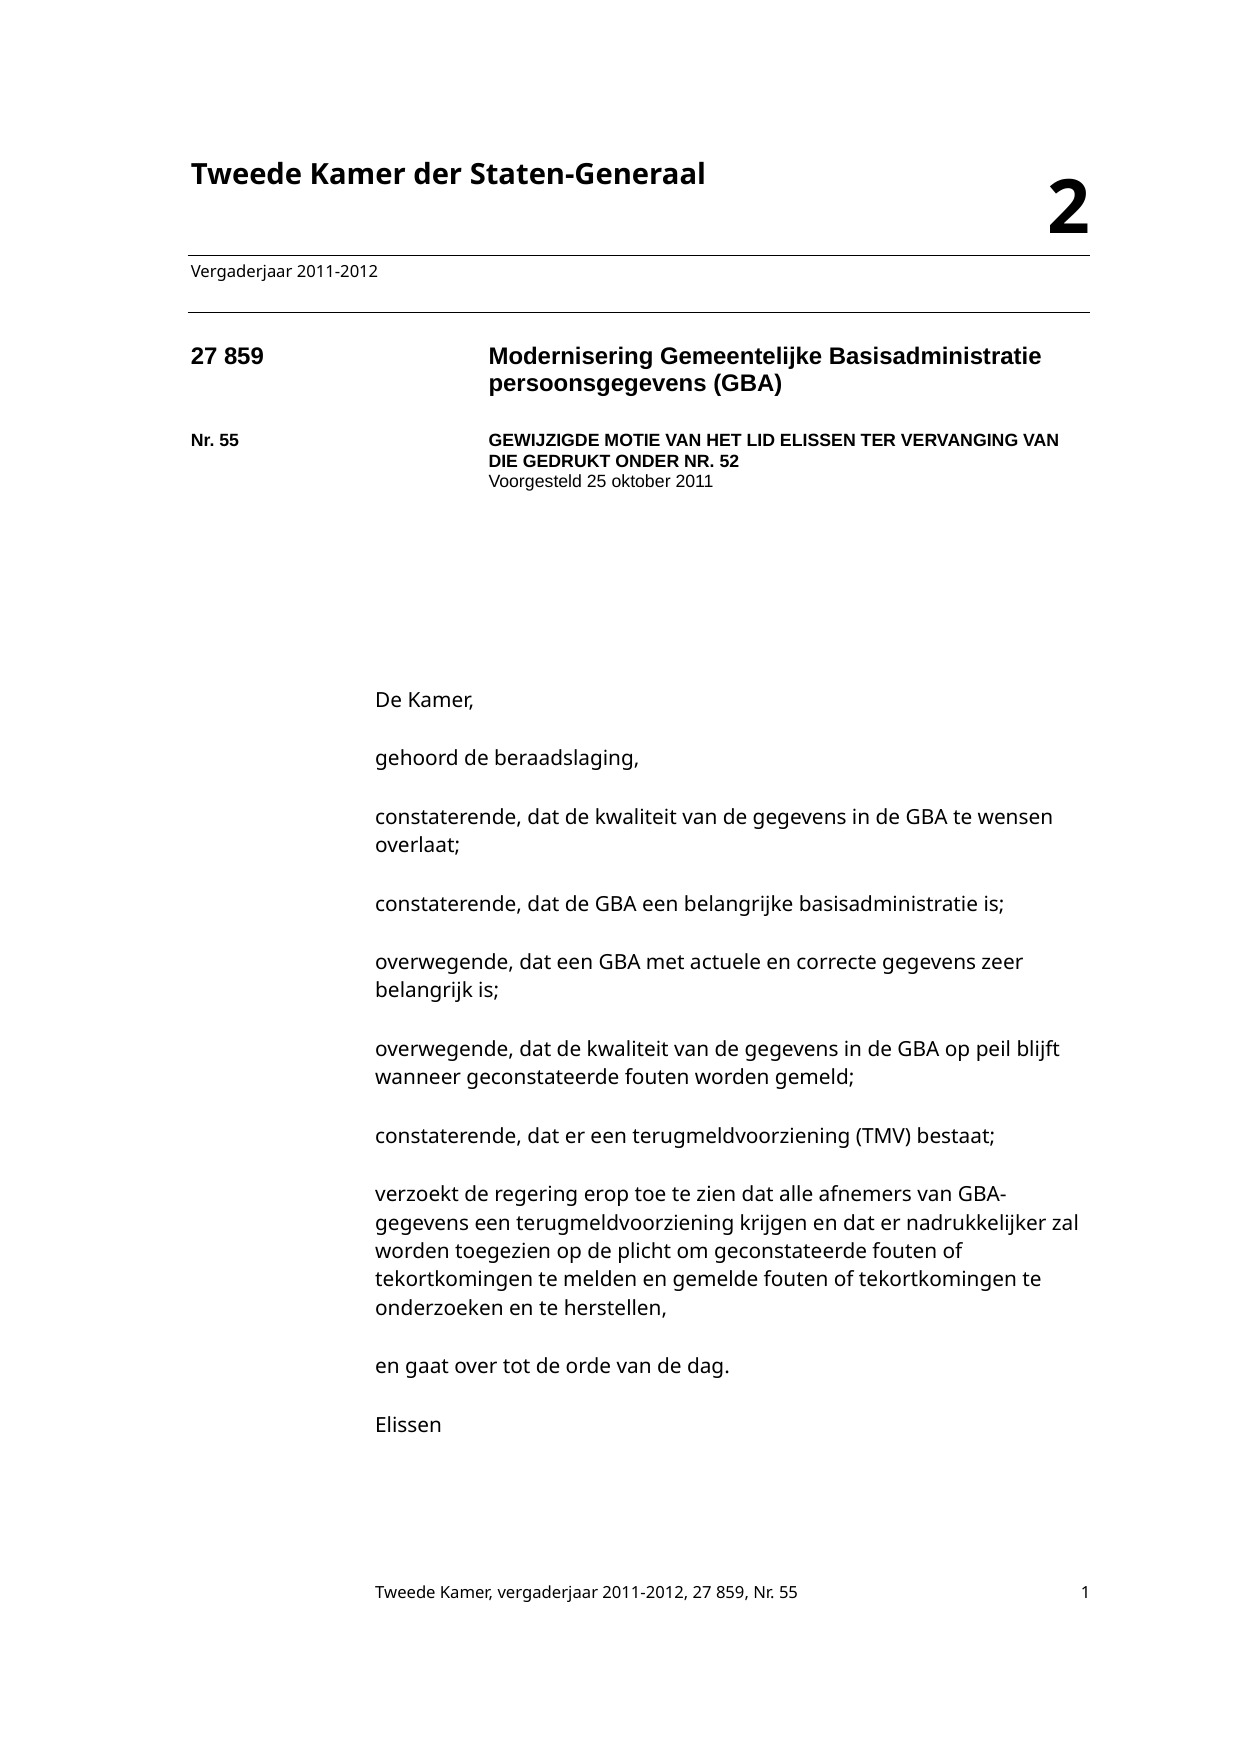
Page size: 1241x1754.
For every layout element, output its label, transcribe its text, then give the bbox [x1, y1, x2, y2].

text De Kamer, [375, 685, 1090, 713]
table_cell [485, 313, 1090, 339]
table_cell [188, 313, 485, 339]
text overwegende, dat een GBA met actuele en correcte gegevens zeer belangrijk is; [375, 947, 1090, 1004]
text en gaat over tot de orde van de dag. [375, 1351, 1090, 1380]
text constaterende, dat de GBA een belangrijke basisadministratie is; [375, 889, 1090, 917]
table_cell Nr. 55 [188, 427, 485, 566]
table_cell Modernisering Gemeentelijke Basisadministratie persoonsgegevens (GBA) [485, 339, 1090, 427]
text Elissen [375, 1410, 1090, 1438]
table_cell [485, 256, 1090, 312]
text gehoord de beraadslaging, [375, 743, 1090, 772]
table_header Tweede Kamer der Staten-Generaal [188, 150, 909, 255]
text constaterende, dat de kwaliteit van de gegevens in de GBA te wensen overlaat; [375, 802, 1090, 859]
text constaterende, dat er een terugmeldvoorziening (TMV) bestaat; [375, 1121, 1090, 1149]
table_header 2 [910, 150, 1090, 255]
text verzoekt de regering erop toe te zien dat alle afnemers van GBA-gegevens een terugmeldvoorziening krijgen en dat er nadrukkelijker zal worden toegezien op de plicht om geconstateerde fouten of tekortkomingen te melden en gemelde fouten of tekortkomingen te onderzoeken en te herstellen, [375, 1179, 1090, 1321]
table_cell 27 859 [188, 339, 485, 427]
table_cell Vergaderjaar 2011-2012 [188, 256, 485, 312]
table_cell GEWIJZIGDE MOTIE VAN HET LID ELISSEN TER VERVANGING VAN DIE GEDRUKT ONDER NR. 52 Voorgesteld 25 oktober 2011 [485, 427, 1090, 566]
text overwegende, dat de kwaliteit van de gegevens in de GBA op peil blijft wanneer geconstateerde fouten worden gemeld; [375, 1034, 1090, 1091]
